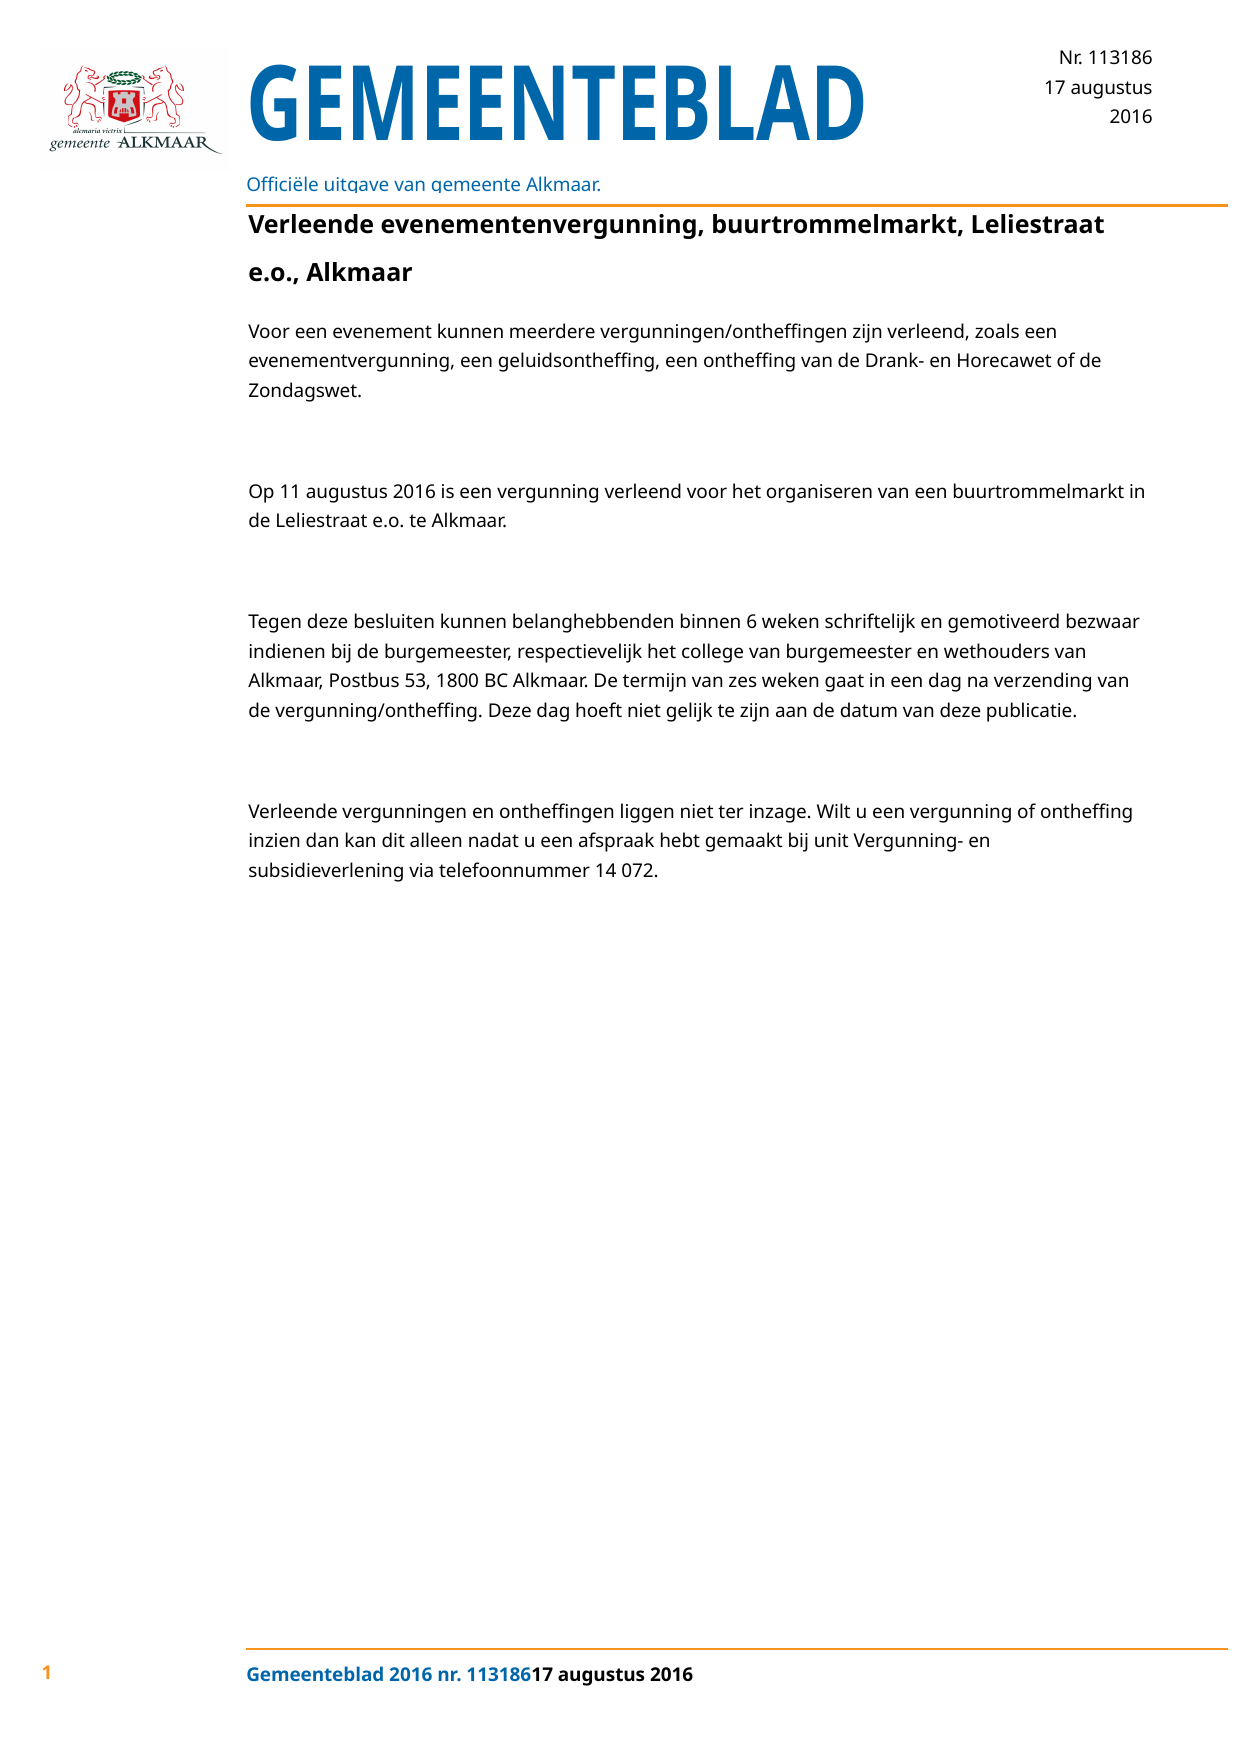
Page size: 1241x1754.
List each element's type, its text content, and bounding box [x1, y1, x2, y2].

text Tegen deze besluiten kunnen belanghebbenden binnen 6 weken schriftelijk en gemotiveerd bezwaar indienen bij de burgemeester, respectievelijk het college van burgemeester en wethouders van Alkmaar, Postbus 53, 1800 BC Alkmaar. De termijn van zes weken gaat in een dag na verzending van de vergunning/ontheffing. Deze dag hoeft niet gelijk te zijn aan de datum van deze publicatie. [248, 608, 1152, 723]
text Verleende vergunningen en ontheffingen liggen niet ter inzage. Wilt u een vergunning of ontheffing inzien dan kan dit alleen nadat u een afspraak hebt gemaakt bij unit Vergunning- en subsidieverlening via telefoonnummer 14 072. [248, 798, 1152, 883]
text Voor een evenement kunnen meerdere vergunningen/ontheffingen zijn verleend, zoals een evenementvergunning, een geluidsontheffing, een ontheffing van de Drank- en Horecawet of de Zondagswet. [248, 318, 1152, 403]
picture [41, 47, 231, 172]
text Op 11 augustus 2016 is een vergunning verleend voor het organiseren van een buurtrommelmarkt in de Leliestraat e.o. te Alkmaar. [248, 478, 1152, 533]
text Verleende evenementenvergunning, buurtrommelmarkt, Leliestraat e.o., Alkmaar [248, 207, 1152, 288]
